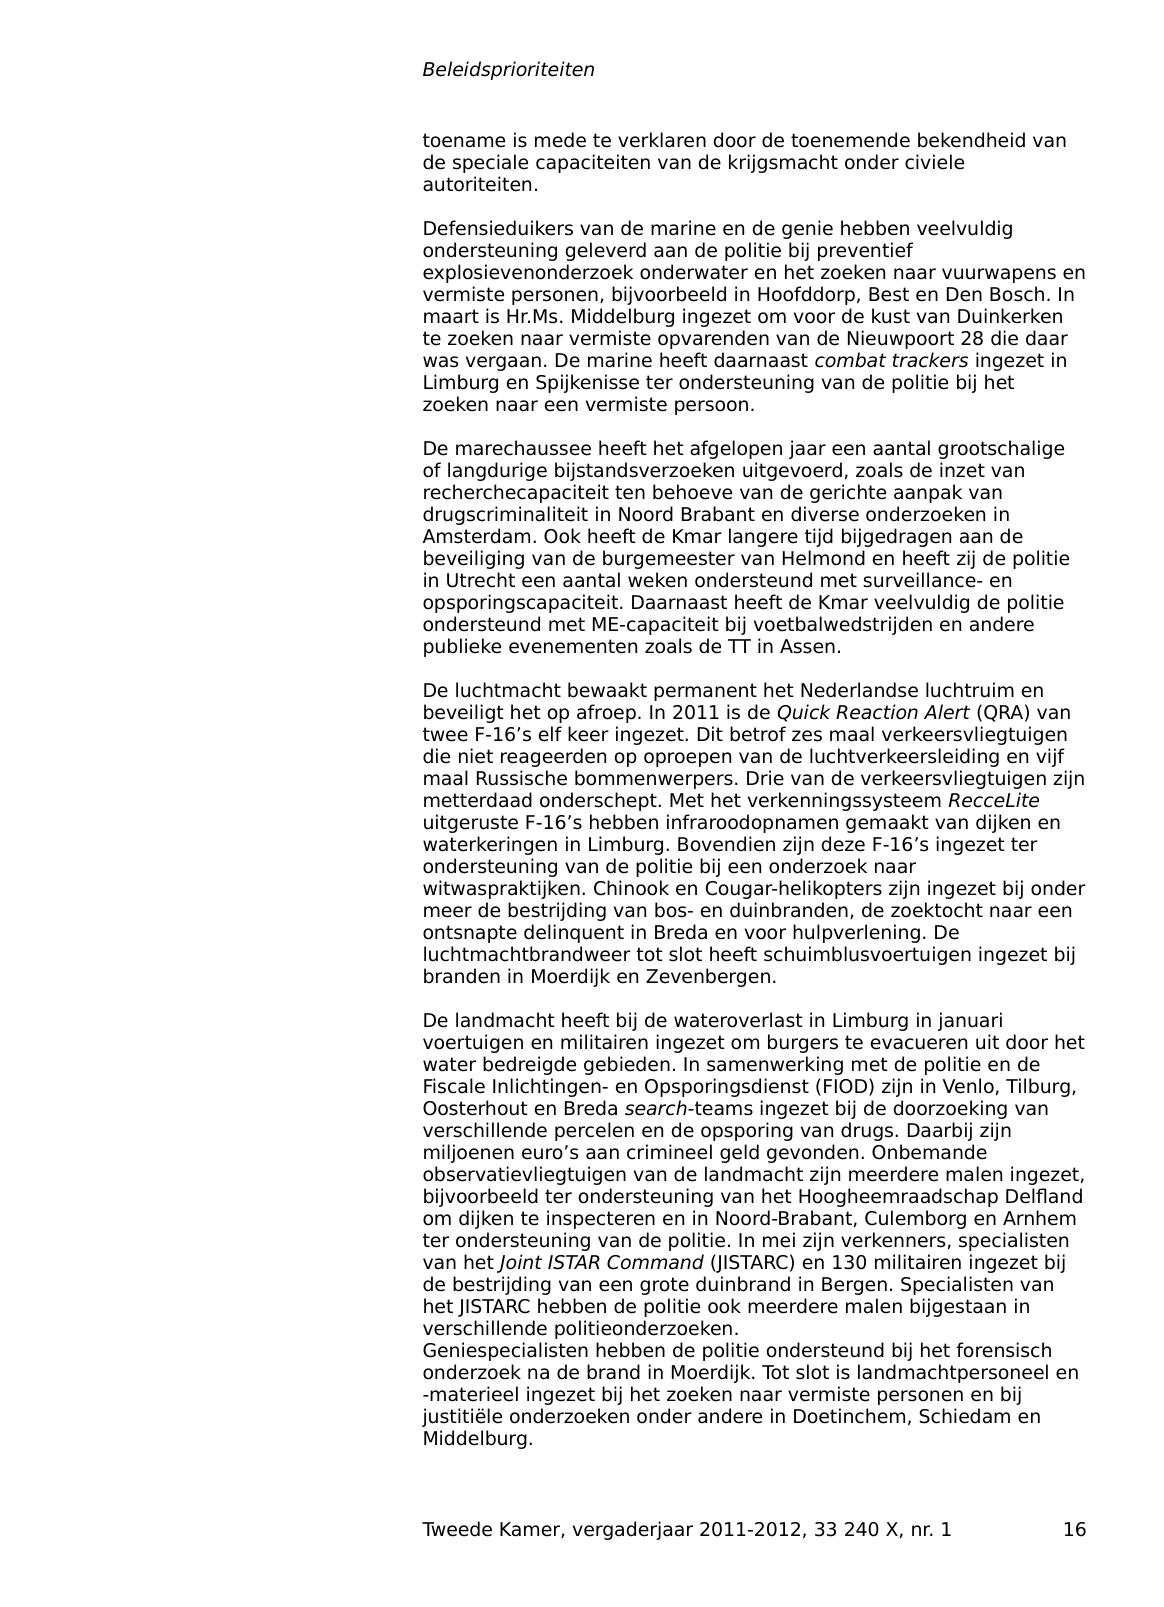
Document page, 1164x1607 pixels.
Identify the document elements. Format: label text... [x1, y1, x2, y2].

text De marechaussee heeft het afgelopen jaar een aantal grootschalige of langdurige bijstandsverzoeken uitgevoerd, zoals de inzet van recherchecapaciteit ten behoeve van de gerichte aanpak van drugscriminaliteit in Noord Brabant en diverse onderzoeken in Amsterdam. Ook heeft de Kmar langere tijd bijgedragen aan de beveiliging van de burgemeester van Helmond en heeft zij de politie in Utrecht een aantal weken ondersteund met surveillance- en opsporingscapaciteit. Daarnaast heeft de Kmar veelvuldig de politie ondersteund met ME-capaciteit bij voetbalwedstrijden en andere publieke evenementen zoals de TT in Assen. [422, 438, 1087, 658]
text De landmacht heeft bij de wateroverlast in Limburg in januari voertuigen en militairen ingezet om burgers te evacueren uit door het water bedreigde gebieden. In samenwerking met de politie en de Fiscale Inlichtingen- en Opsporingsdienst (FIOD) zijn in Venlo, Tilburg, Oosterhout en Breda search-teams ingezet bij de doorzoeking van verschillende percelen en de opsporing van drugs. Daarbij zijn miljoenen euro’s aan crimineel geld gevonden. Onbemande observatievliegtuigen van de landmacht zijn meerdere malen ingezet, bijvoorbeeld ter ondersteuning van het Hoogheemraadschap Delfland om dijken te inspecteren en in Noord-Brabant, Culemborg en Arnhem ter ondersteuning van de politie. In mei zijn verkenners, specialisten van het Joint ISTAR Command (JISTARC) en 130 militairen ingezet bij de bestrijding van een grote duinbrand in Bergen. Specialisten van het JISTARC hebben de politie ook meerdere malen bijgestaan in verschillende politieonderzoeken. [422, 1010, 1087, 1339]
text De luchtmacht bewaakt permanent het Nederlandse luchtruim en beveiligt het op afroep. In 2011 is de Quick Reaction Alert (QRA) van twee F-16’s elf keer ingezet. Dit betrof zes maal verkeersvliegtuigen die niet reageerden op oproepen van de luchtverkeersleiding en vijf maal Russische bommenwerpers. Drie van de verkeersvliegtuigen zijn metterdaad onderschept. Met het verkenningssysteem RecceLite uitgeruste F-16’s hebben infraroodopnamen gemaakt van dijken en waterkeringen in Limburg. Bovendien zijn deze F-16’s ingezet ter ondersteuning van de politie bij een onderzoek naar witwaspraktijken. Chinook en Cougar-helikopters zijn ingezet bij onder meer de bestrijding van bos- en duinbranden, de zoektocht naar een ontsnapte delinquent in Breda en voor hulpverlening. De luchtmachtbrandweer tot slot heeft schuimblusvoertuigen ingezet bij branden in Moerdijk en Zevenbergen. [422, 680, 1087, 988]
text toename is mede te verklaren door de toenemende bekendheid van de speciale capaciteiten van de krijgsmacht onder civiele autoriteiten. [422, 130, 1087, 196]
text Defensieduikers van de marine en de genie hebben veelvuldig ondersteuning geleverd aan de politie bij preventief explosievenonderzoek onderwater en het zoeken naar vuurwapens en vermiste personen, bijvoorbeeld in Hoofddorp, Best en Den Bosch. In maart is Hr.Ms. Middelburg ingezet om voor de kust van Duinkerken te zoeken naar vermiste opvarenden van de Nieuwpoort 28 die daar was vergaan. De marine heeft daarnaast combat trackers ingezet in Limburg en Spijkenisse ter ondersteuning van de politie bij het zoeken naar een vermiste persoon. [422, 218, 1087, 416]
text Geniespecialisten hebben de politie ondersteund bij het forensisch onderzoek na de brand in Moerdijk. Tot slot is landmachtpersoneel en -materieel ingezet bij het zoeken naar vermiste personen en bij justitiële onderzoeken onder andere in Doetinchem, Schiedam en Middelburg. [422, 1339, 1087, 1449]
